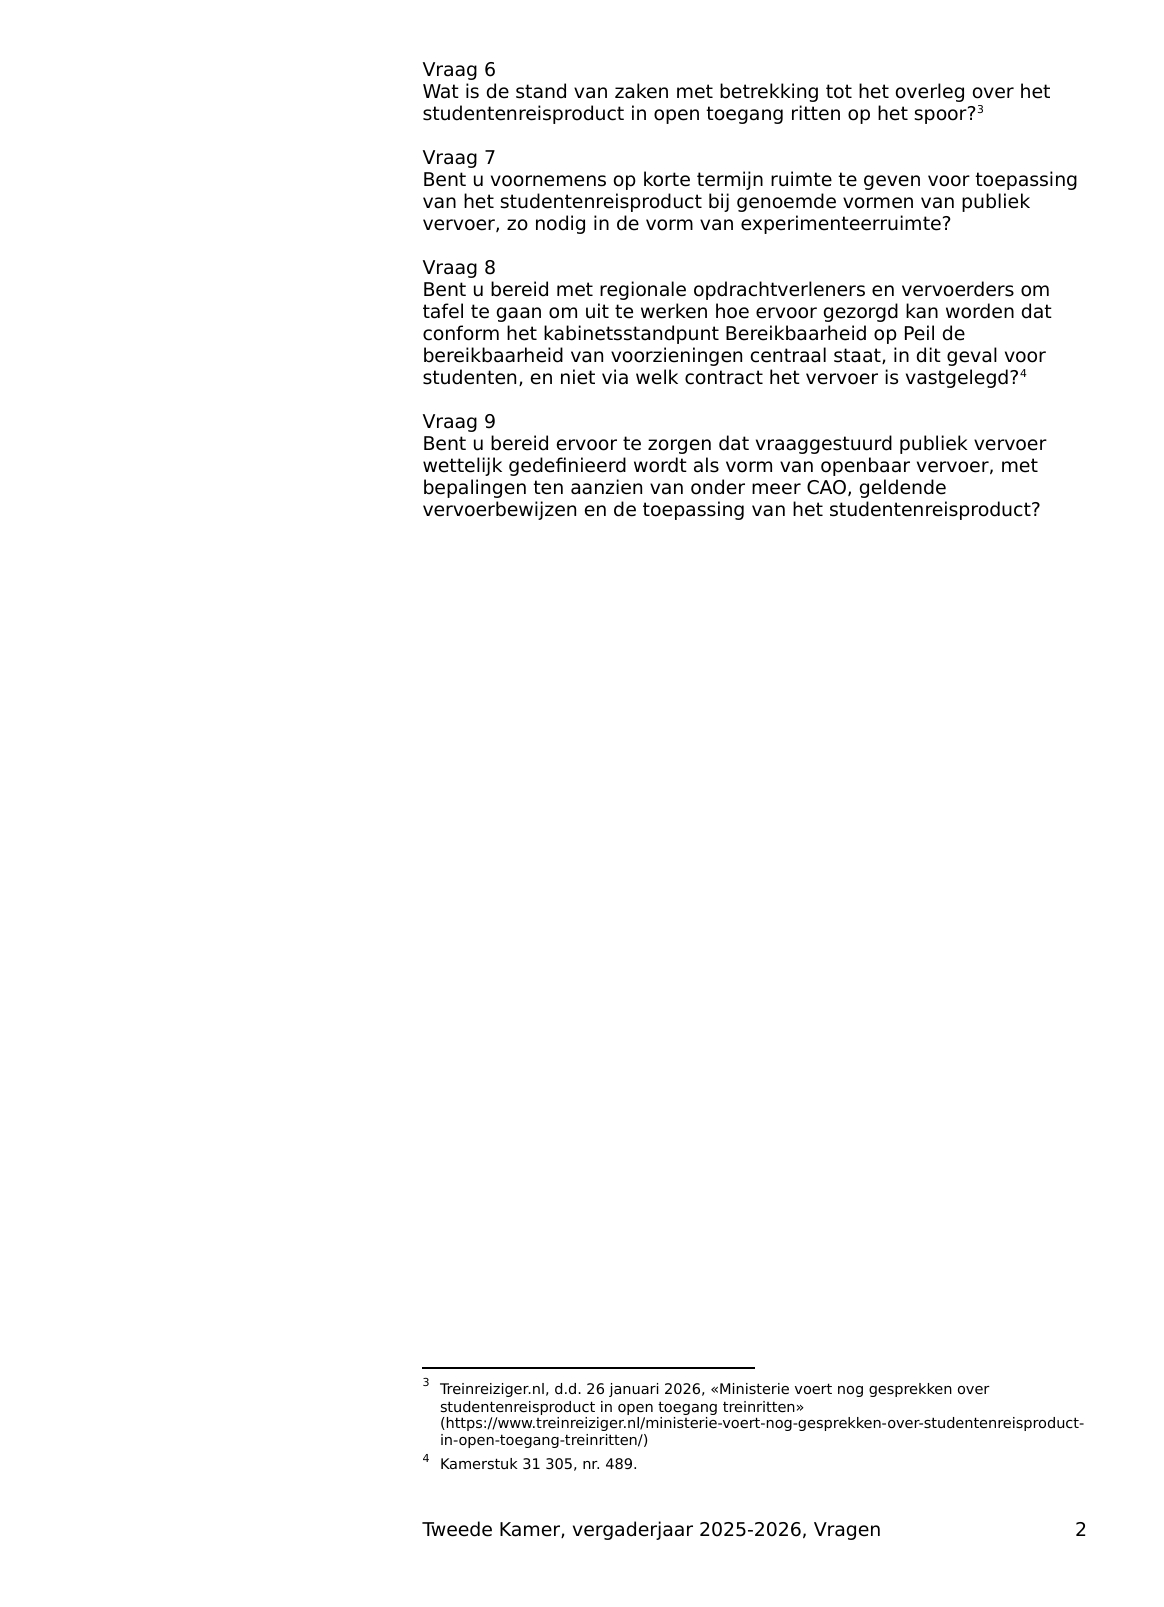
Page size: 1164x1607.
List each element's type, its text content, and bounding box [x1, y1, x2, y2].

text Vraag 7 [422, 147, 1087, 169]
text Vraag 8 [422, 257, 1087, 279]
text Bent u bereid met regionale opdrachtverleners en vervoerders om tafel te gaan om uit te werken hoe ervoor gezorgd kan worden dat conform het kabinetsstandpunt Bereikbaarheid op Peil de bereikbaarheid van voorzieningen centraal staat, in dit geval voor studenten, en niet via welk contract het vervoer is vastgelegd? [422, 279, 1087, 389]
text Kamerstuk 31 305, nr. 489. [422, 1452, 1087, 1474]
text Vraag 9 [422, 411, 1087, 433]
text Wat is de stand van zaken met betrekking tot het overleg over het studentenreisproduct in open toegang ritten op het spoor? [422, 81, 1087, 125]
text Bent u voornemens op korte termijn ruimte te geven voor toepassing van het studentenreisproduct bij genoemde vormen van publiek vervoer, zo nodig in de vorm van experimenteerruimte? [422, 169, 1087, 235]
text Bent u bereid ervoor te zorgen dat vraaggestuurd publiek vervoer wettelijk gedefinieerd wordt als vorm van openbaar vervoer, met bepalingen ten aanzien van onder meer CAO, geldende vervoerbewijzen en de toepassing van het studentenreisproduct? [422, 433, 1087, 521]
text Treinreiziger.nl, d.d. 26 januari 2026, «Ministerie voert nog gesprekken over studentenreisproduct in open toegang treinritten» (https://www.treinreiziger.nl/ministerie-voert-nog-gesprekken-over-studentenreisproduct-in-open-toegang-treinritten/) [422, 1377, 1087, 1449]
text Vraag 6 [422, 59, 1087, 81]
